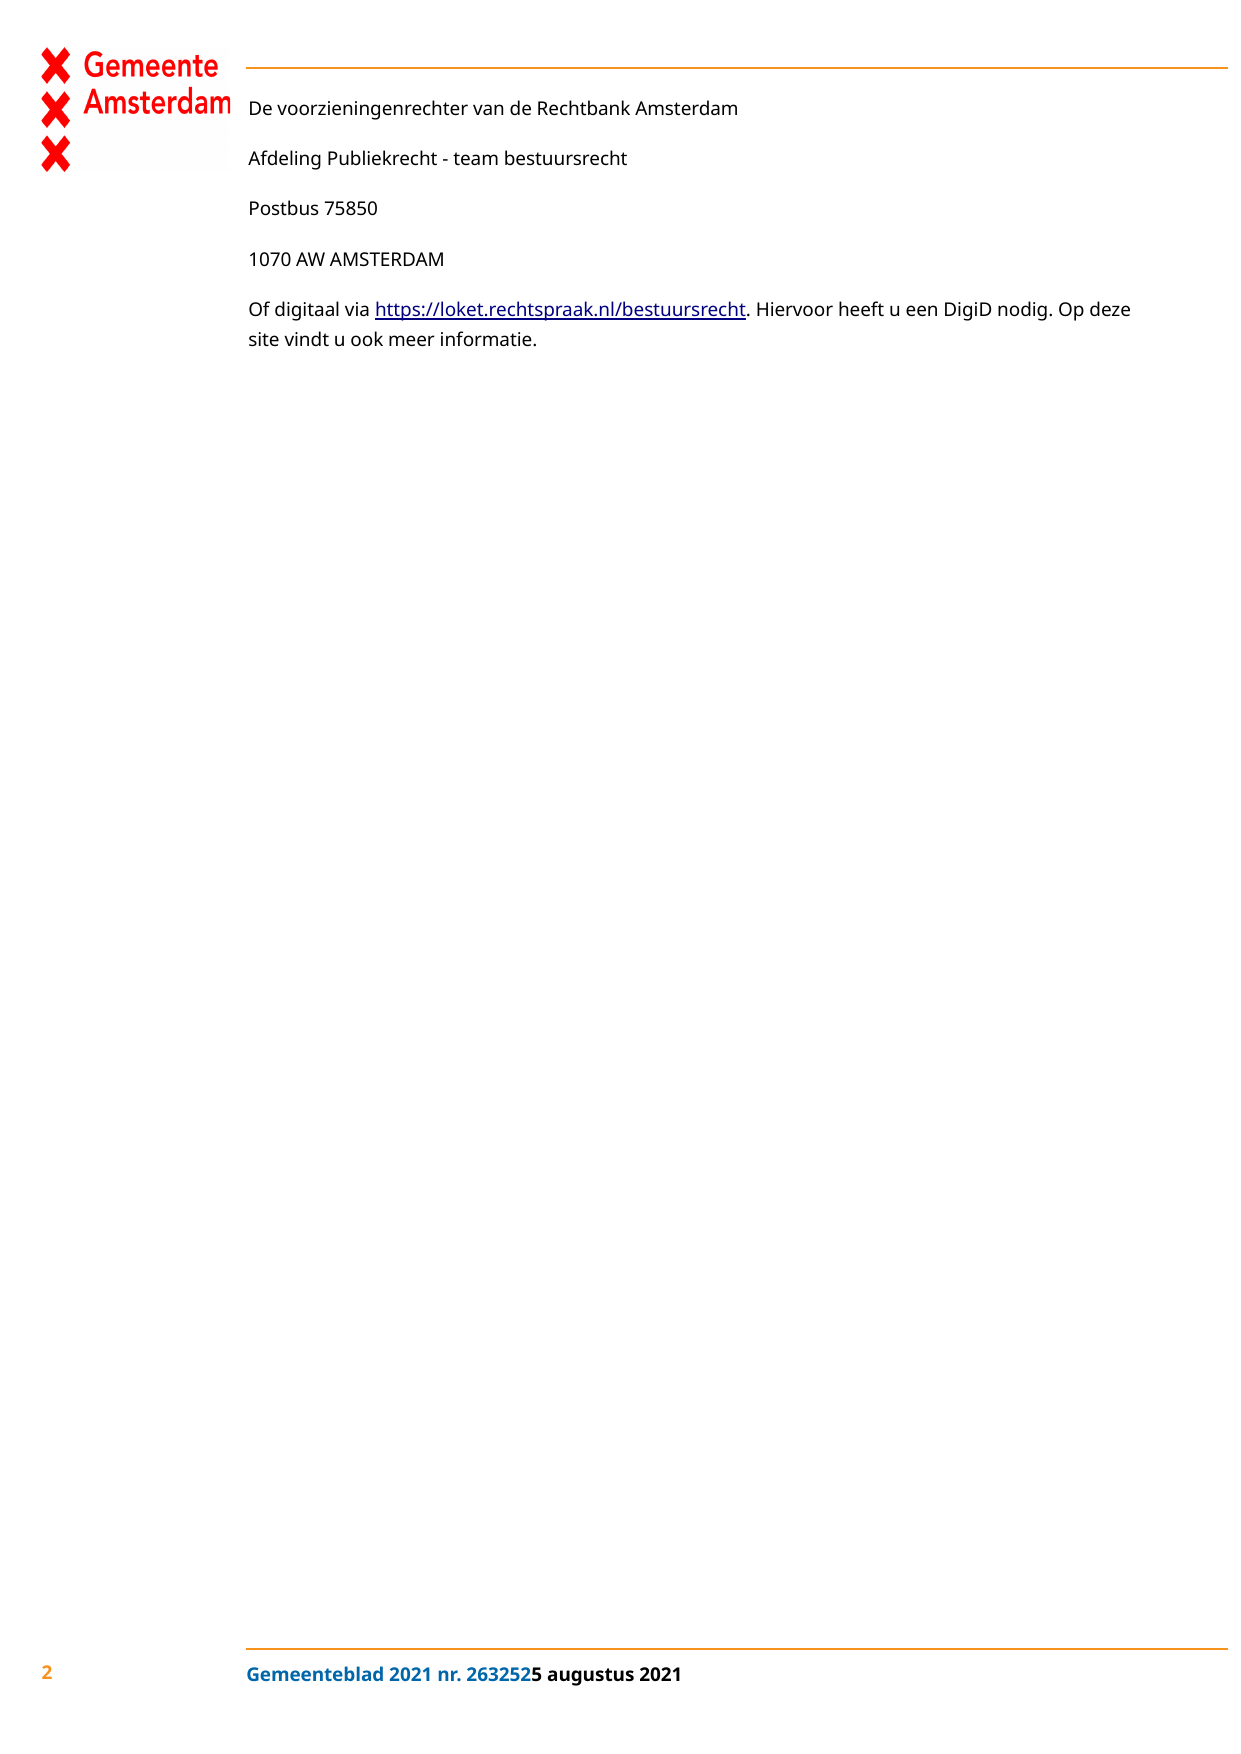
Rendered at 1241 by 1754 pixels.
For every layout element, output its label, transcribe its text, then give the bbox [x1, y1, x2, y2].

text Postbus 75850 [248, 196, 1152, 221]
text De voorzieningenrechter van de Rechtbank Amsterdam [248, 95, 1152, 121]
text Afdeling Publiekrecht - team bestuursrecht [248, 145, 1152, 171]
text Of digitaal via https://loket.rechtspraak.nl/bestuursrecht. Hiervoor heeft u een DigiD nodig. Op deze site vindt u ook meer informatie. [248, 296, 1152, 352]
text 1070 AW AMSTERDAM [248, 246, 1152, 272]
picture [41, 47, 231, 172]
